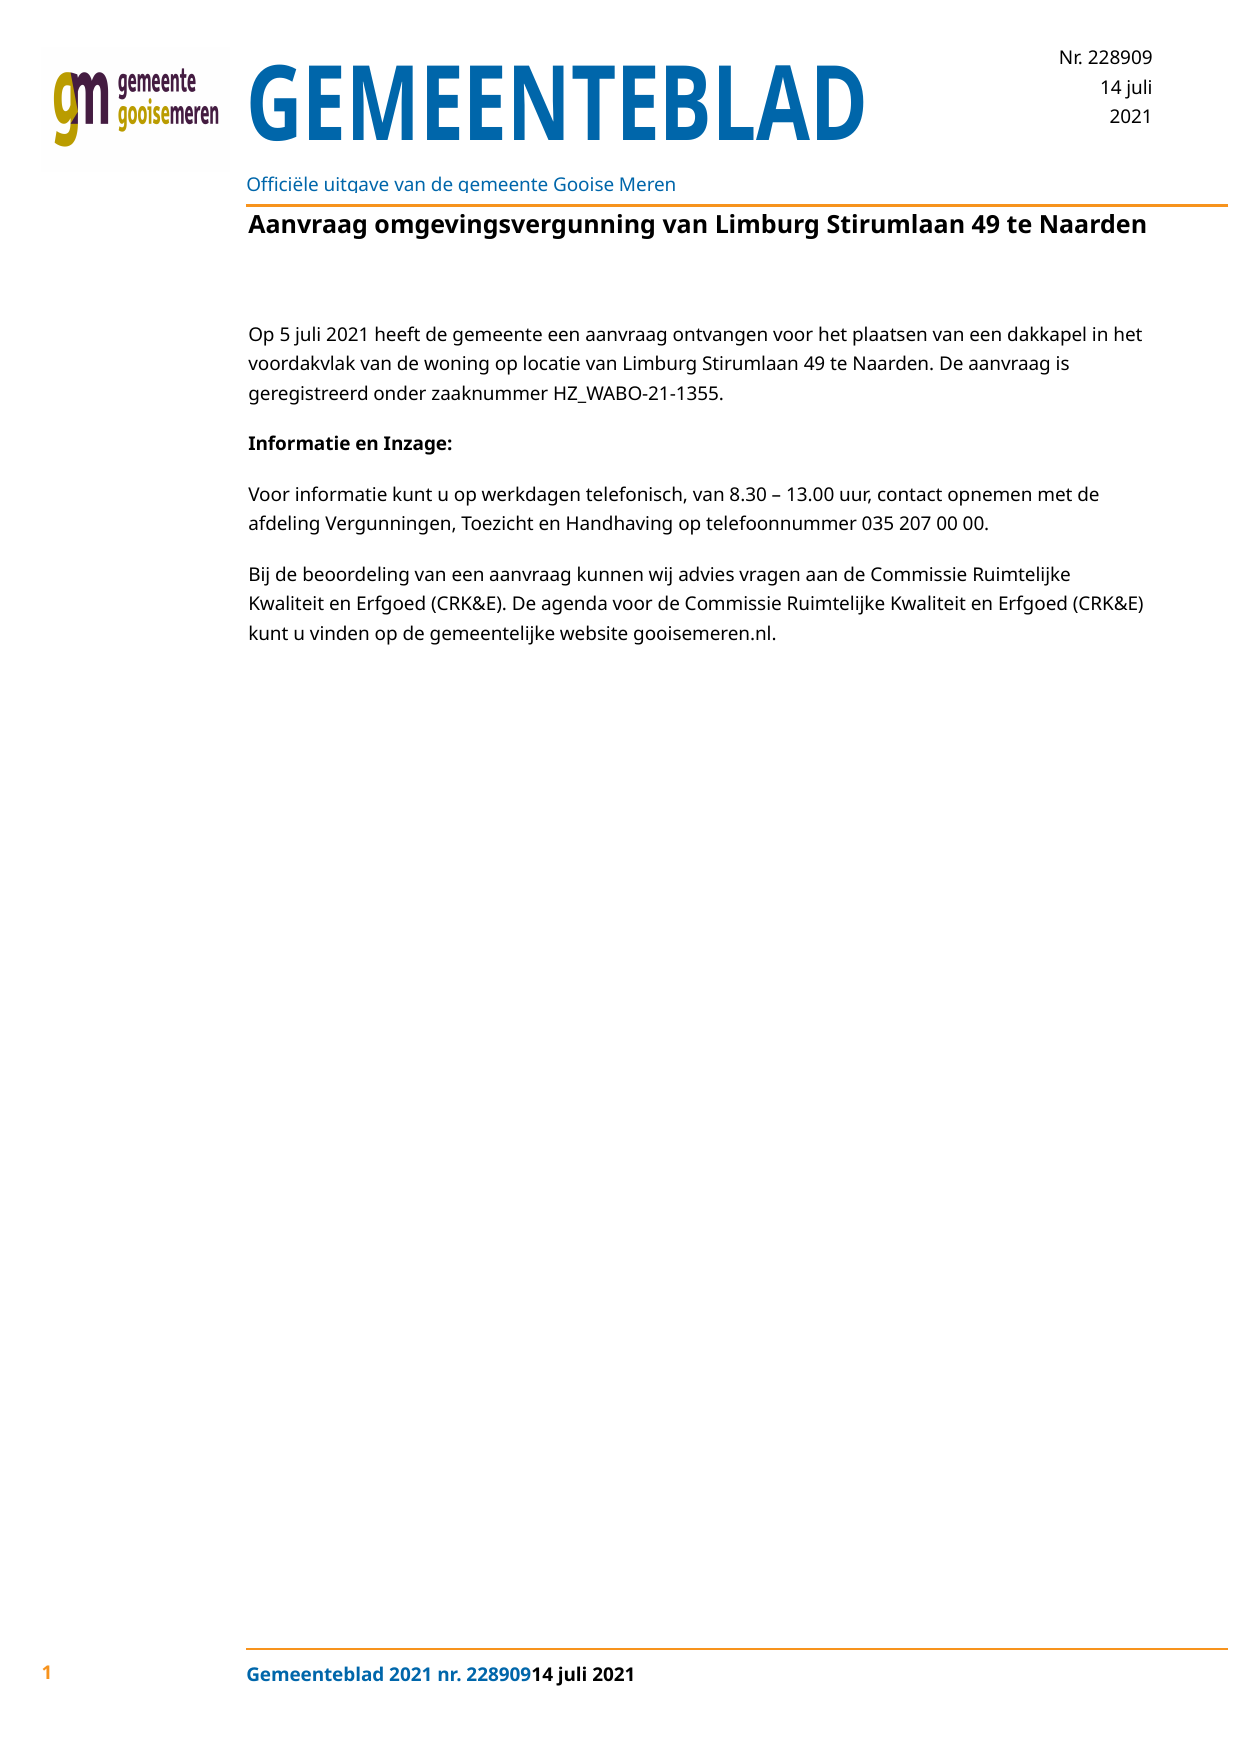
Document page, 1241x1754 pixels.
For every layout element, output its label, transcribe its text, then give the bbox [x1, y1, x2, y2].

text Aanvraag omgevingsvergunning van Limburg Stirumlaan 49 te Naarden [248, 207, 1152, 241]
text Op 5 juli 2021 heeft de gemeente een aanvraag ontvangen voor het plaatsen van een dakkapel in het voordakvlak van de woning op locatie van Limburg Stirumlaan 49 te Naarden. De aanvraag is geregistreerd onder zaaknummer HZ_WABO-21-1355. [248, 321, 1152, 406]
picture [41, 47, 231, 172]
text Bij de beoordeling van een aanvraag kunnen wij advies vragen aan de Commissie Ruimtelijke Kwaliteit en Erfgoed (CRK&E). De agenda voor de Commissie Ruimtelijke Kwaliteit en Erfgoed (CRK&E) kunt u vinden op de gemeentelijke website gooisemeren.nl. [248, 561, 1152, 646]
text Informatie en Inzage: [248, 430, 1152, 456]
text Voor informatie kunt u op werkdagen telefonisch, van 8.30 – 13.00 uur, contact opnemen met de afdeling Vergunningen, Toezicht en Handhaving op telefoonnummer 035 207 00 00. [248, 481, 1152, 536]
